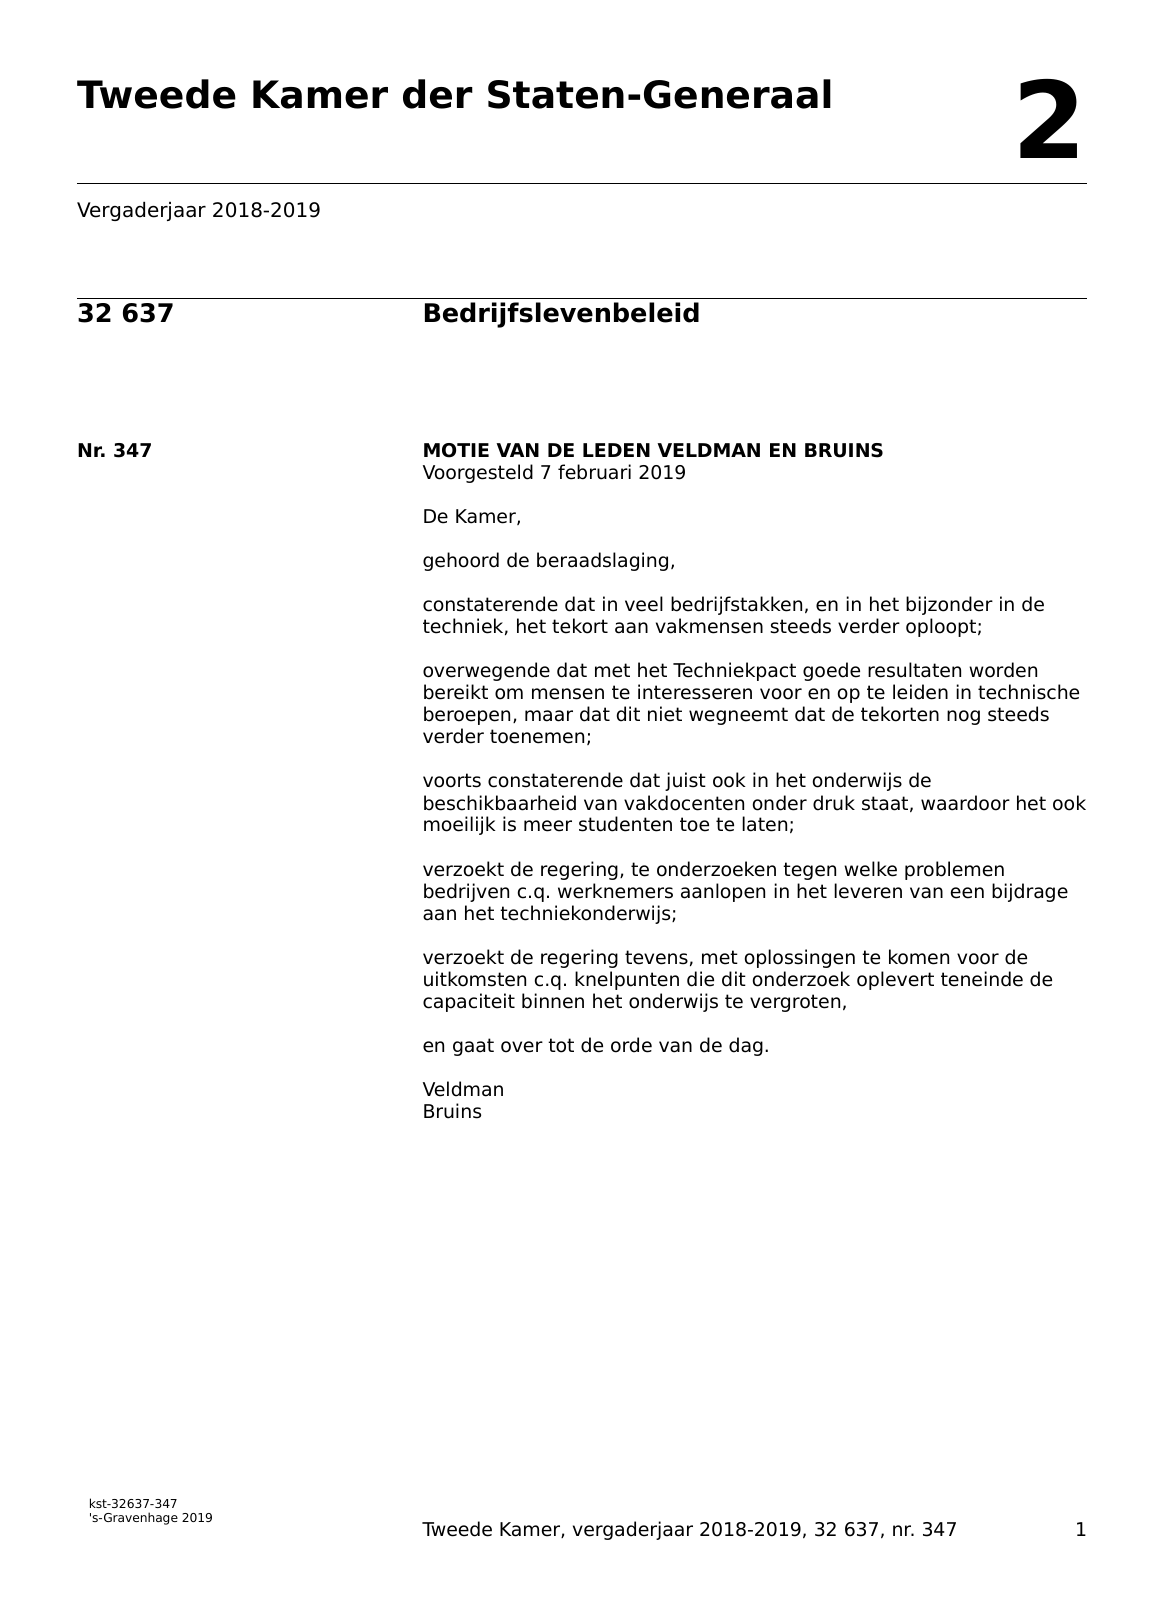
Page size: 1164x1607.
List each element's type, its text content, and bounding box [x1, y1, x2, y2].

text gehoord de beraadslaging, [422, 550, 1087, 572]
text voorts constaterende dat juist ook in het onderwijs de beschikbaarheid van vakdocenten onder druk staat, waardoor het ook moeilijk is meer studenten toe te laten; [422, 770, 1087, 836]
table_header Tweede Kamer der Staten-Generaal [77, 59, 886, 183]
text verzoekt de regering tevens, met oplossingen te komen voor de uitkomsten c.q. knelpunten die dit onderzoek oplevert teneinde de capaciteit binnen het onderwijs te vergroten, [422, 947, 1087, 1013]
text Veldman [422, 1079, 1087, 1101]
text verzoekt de regering, te onderzoeken tegen welke problemen bedrijven c.q. werknemers aanlopen in het leveren van een bijdrage aan het techniekonderwijs; [422, 858, 1087, 924]
table_cell Vergaderjaar 2018-2019 [77, 184, 1087, 298]
text kst-32637-347 [88, 1497, 323, 1511]
text overwegende dat met het Techniekpact goede resultaten worden bereikt om mensen te interesseren voor en op te leiden in technische beroepen, maar dat dit niet wegneemt dat de tekorten nog steeds verder toenemen; [422, 660, 1087, 748]
text Bruins [422, 1101, 1087, 1123]
text constaterende dat in veel bedrijfstakken, en in het bijzonder in de techniek, het tekort aan vakmensen steeds verder oploopt; [422, 594, 1087, 638]
subtitle Nr. 347 MOTIE VAN DE LEDEN VELDMAN EN BRUINS [77, 440, 1087, 462]
text De Kamer, [422, 506, 1087, 528]
text en gaat over tot de orde van de dag. [422, 1035, 1087, 1057]
table_header 2 [886, 59, 1087, 183]
subtitle 32 637 Bedrijfslevenbeleid [77, 299, 1087, 329]
text Voorgesteld 7 februari 2019 [422, 462, 1087, 484]
text 's-Gravenhage 2019 [88, 1511, 323, 1525]
